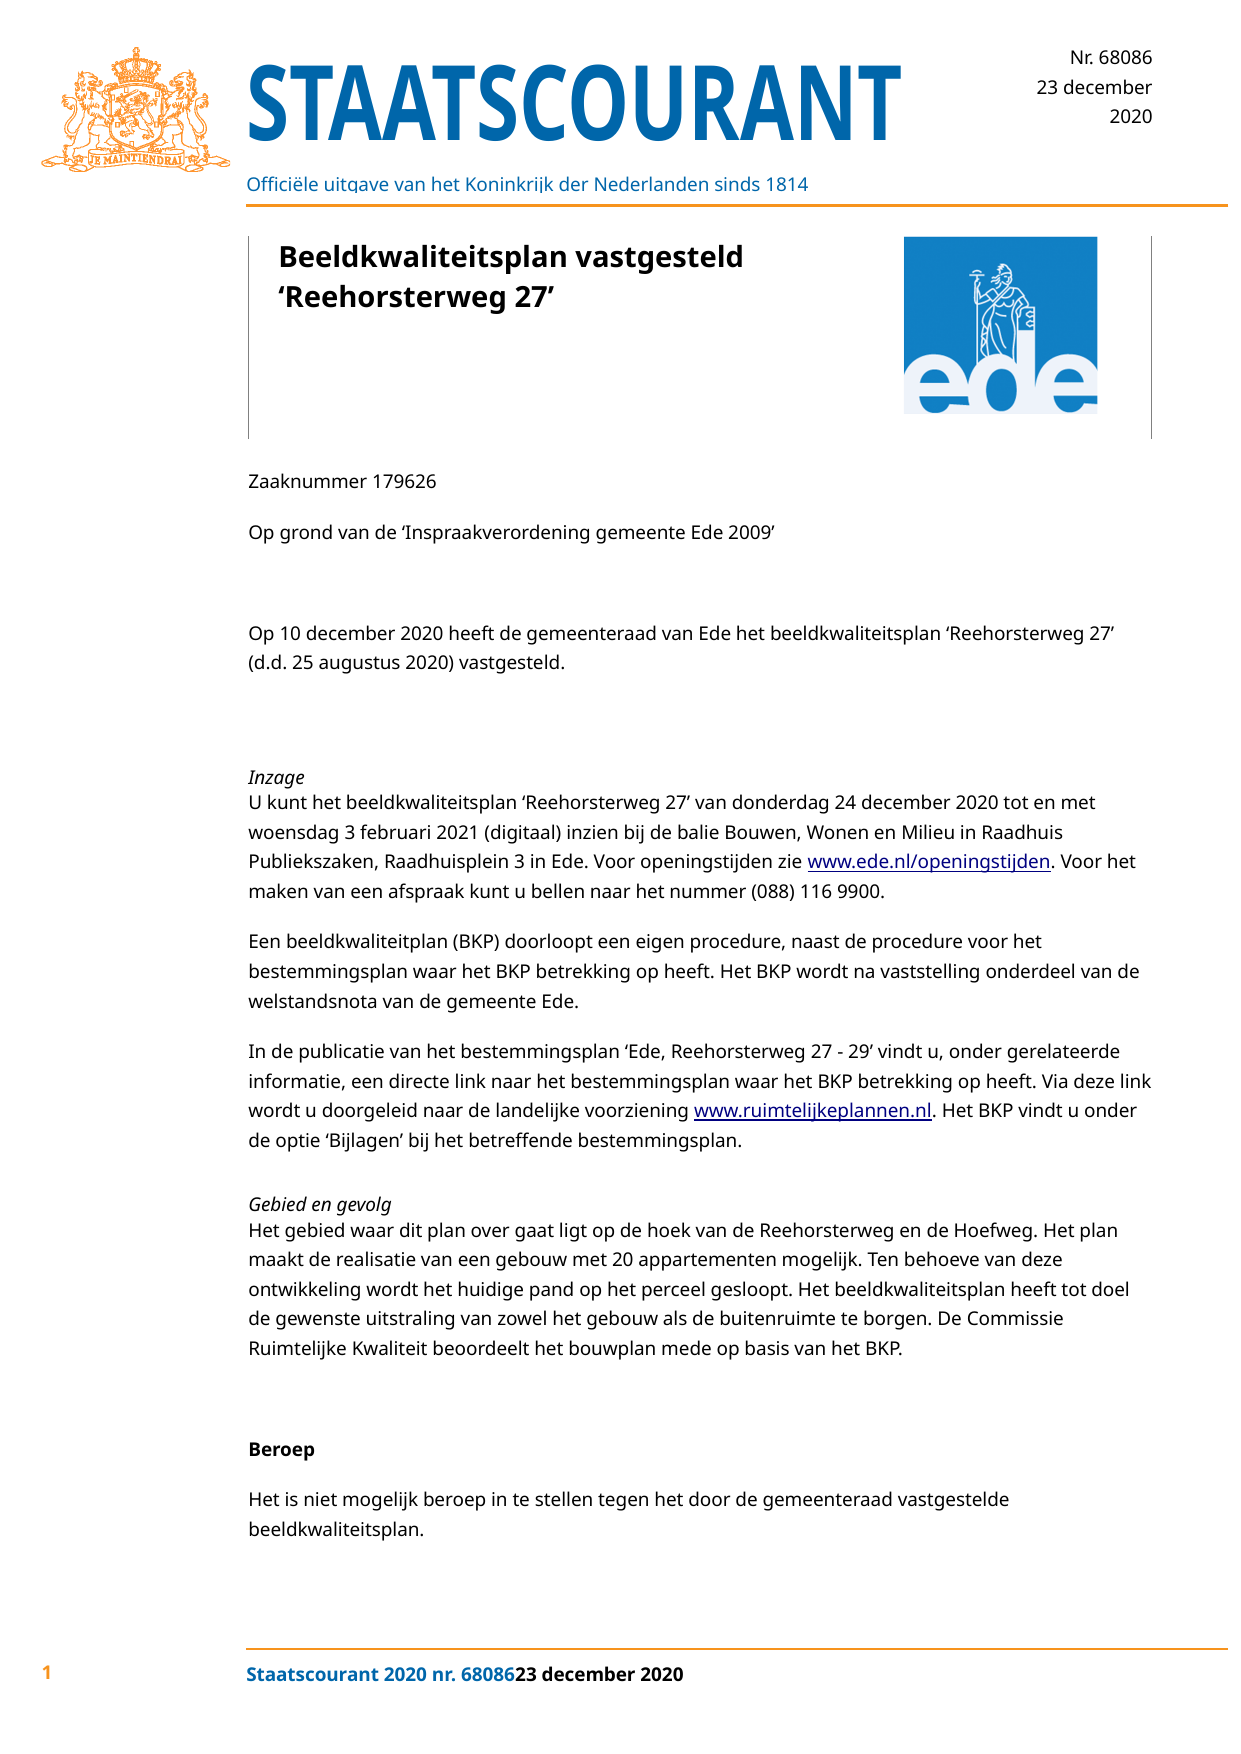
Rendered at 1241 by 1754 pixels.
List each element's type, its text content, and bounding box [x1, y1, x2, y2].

text Zaaknummer 179626 [248, 469, 1152, 494]
picture [41, 47, 231, 172]
text In de publicatie van het bestemmingsplan ‘Ede, Reehorsterweg 27 - 29’ vindt u, onder gerelateerde informatie, een directe link naar het bestemmingsplan waar het BKP betrekking op heeft. Via deze link wordt u doorgeleid naar de landelijke voorziening www.ruimtelijkeplannen.nl. Het BKP vindt u onder de optie ‘Bijlagen’ bij het betreffende bestemmingsplan. [248, 1038, 1152, 1153]
text Een beeldkwaliteitplan (BKP) doorloopt een eigen procedure, naast de procedure voor het bestemmingsplan waar het BKP betrekking op heeft. Het BKP wordt na vaststelling onderdeel van de welstandsnota van de gemeente Ede. [248, 929, 1152, 1014]
text Gebied en gevolg [248, 1191, 1152, 1217]
table_header [850, 414, 1151, 439]
text Beroep [248, 1436, 1152, 1462]
picture [903, 236, 1098, 414]
text Op grond van de ‘Inspraakverordening gemeente Ede 2009’ [248, 519, 1152, 545]
table_header [1098, 236, 1151, 413]
text Inzage [248, 764, 1152, 789]
text U kunt het beeldkwaliteitsplan ‘Reehorsterweg 27’ van donderdag 24 december 2020 tot en met woensdag 3 februari 2021 (digitaal) inzien bij de balie Bouwen, Wonen en Milieu in Raadhuis Publiekszaken, Raadhuisplein 3 in Ede. Voor openingstijden zie www.ede.nl/openingstijden. Voor het maken van een afspraak kunt u bellen naar het nummer (088) 116 9900. [248, 789, 1152, 904]
text Op 10 december 2020 heeft de gemeenteraad van Ede het beeldkwaliteitsplan ‘Reehorsterweg 27’ (d.d. 25 augustus 2020) vastgesteld. [248, 620, 1152, 675]
table_header [850, 236, 903, 413]
text Het is niet mogelijk beroep in te stellen tegen het door de gemeenteraad vastgestelde beeldkwaliteitsplan. [248, 1486, 1152, 1542]
text Het gebied waar dit plan over gaat ligt op de hoek van de Reehorsterweg en de Hoefweg. Het plan maakt de realisatie van een gebouw met 20 appartementen mogelijk. Ten behoeve van deze ontwikkeling wordt het huidige pand op het perceel gesloopt. Het beeldkwaliteitsplan heeft tot doel de gewenste uitstraling van zowel het gebouw als de buitenruimte te borgen. De Commissie Ruimtelijke Kwaliteit beoordeelt het bouwplan mede op basis van het BKP. [248, 1217, 1152, 1361]
table_header Beeldkwaliteitsplan vastgesteld ‘Reehorsterweg 27’ [249, 236, 850, 439]
